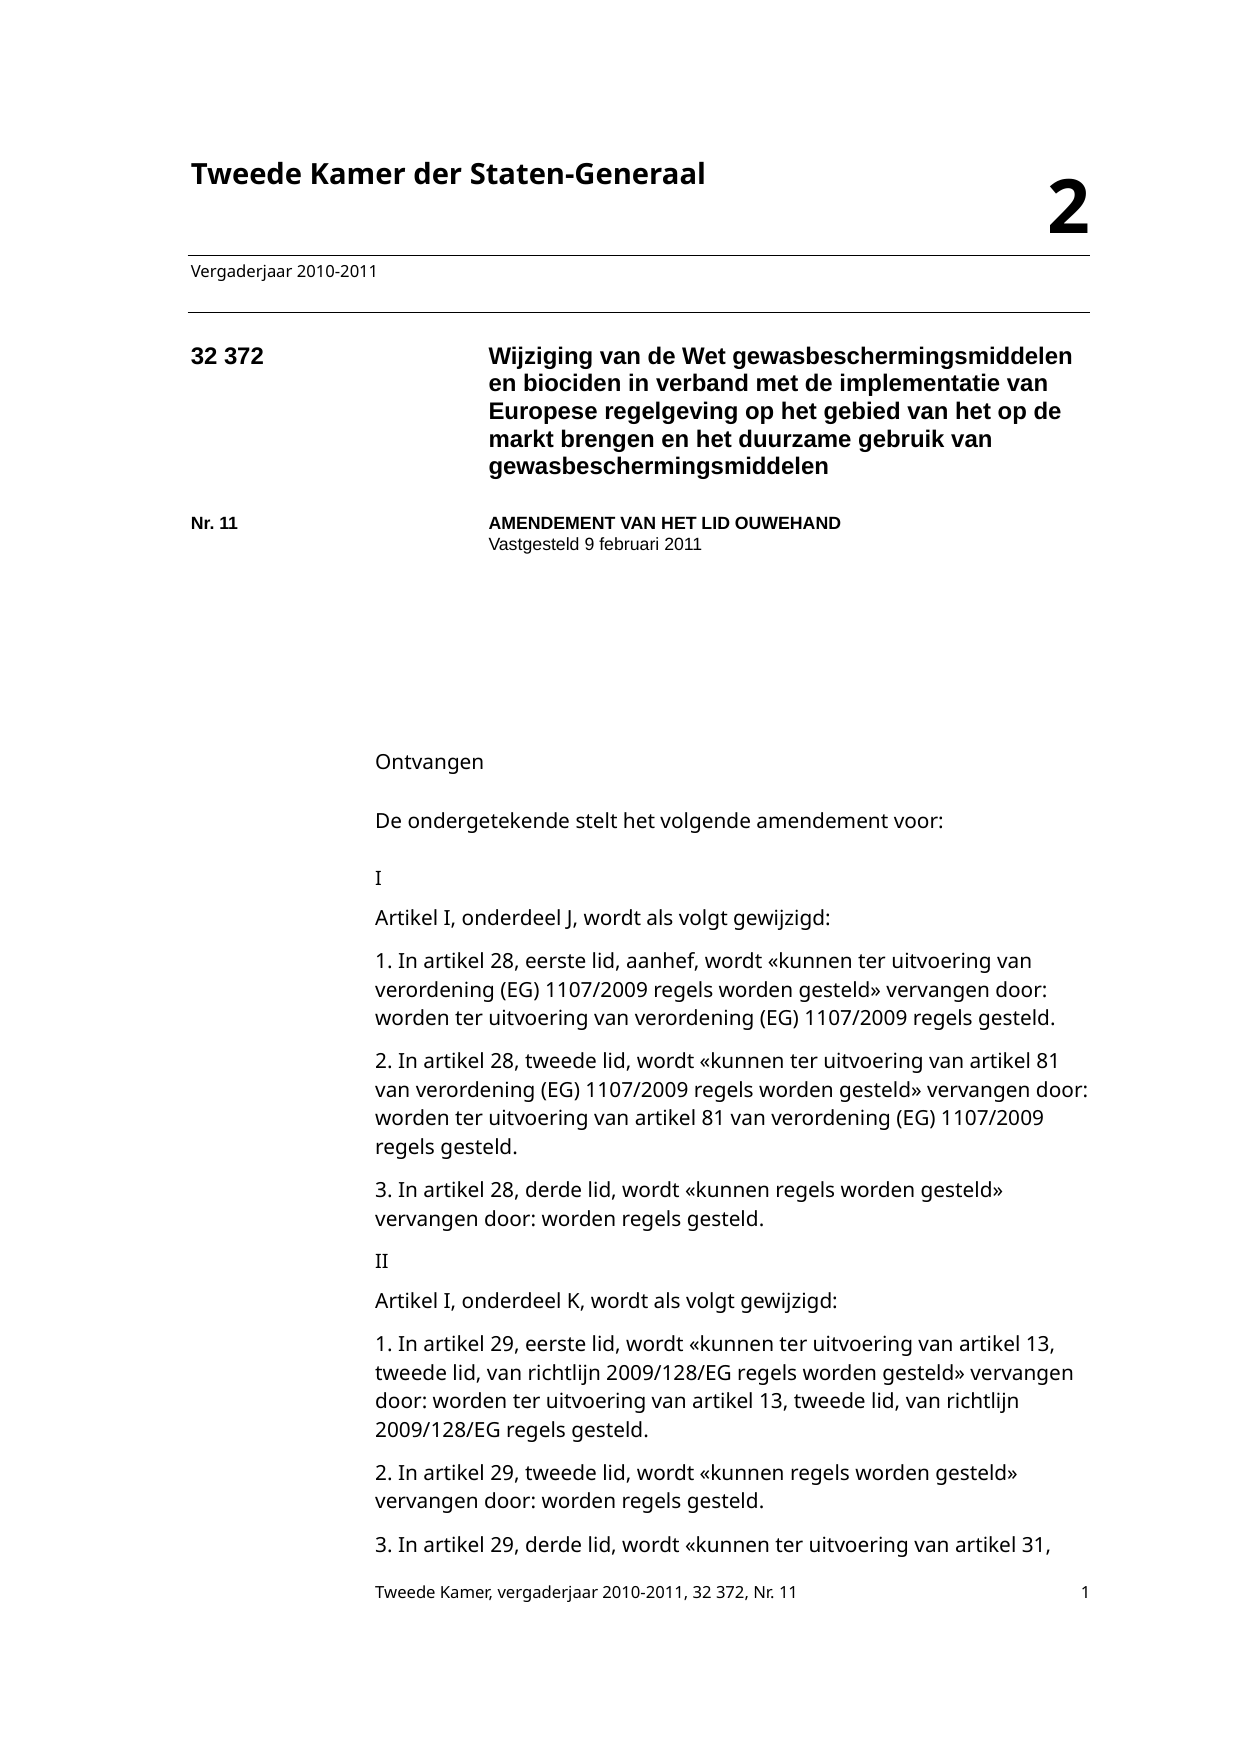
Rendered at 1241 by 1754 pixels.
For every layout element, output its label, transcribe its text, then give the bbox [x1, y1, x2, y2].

table_cell 32 372 [188, 339, 485, 510]
table_cell Wijziging van de Wet gewasbeschermingsmiddelen en biociden in verband met de implementatie van Europese regelgeving op het gebied van het op de markt brengen en het duurzame gebruik van gewasbeschermingsmiddelen [485, 339, 1090, 510]
table_header 2 [910, 150, 1090, 255]
table_header Tweede Kamer der Staten-Generaal [188, 150, 909, 255]
text 3. In artikel 28, derde lid, wordt «kunnen regels worden gesteld» vervangen door: worden regels gesteld. [375, 1175, 1090, 1232]
table_cell Nr. 11 [188, 510, 485, 629]
text I [375, 864, 1090, 891]
table_cell [485, 256, 1090, 312]
table_cell [188, 313, 485, 339]
text 2. In artikel 28, tweede lid, wordt «kunnen ter uitvoering van artikel 81 van verordening (EG) 1107/2009 regels worden gesteld» vervangen door: worden ter uitvoering van artikel 81 van verordening (EG) 1107/2009 regels gesteld. [375, 1047, 1090, 1160]
table_cell Vergaderjaar 2010-2011 [188, 256, 485, 312]
text 1. In artikel 28, eerste lid, aanhef, wordt «kunnen ter uitvoering van verordening (EG) 1107/2009 regels worden gesteld» vervangen door: worden ter uitvoering van verordening (EG) 1107/2009 regels gesteld. [375, 946, 1090, 1032]
text Artikel I, onderdeel J, wordt als volgt gewijzigd: [375, 903, 1090, 931]
text Ontvangen [375, 747, 1090, 776]
text II [375, 1247, 1090, 1274]
text Artikel I, onderdeel K, wordt als volgt gewijzigd: [375, 1286, 1090, 1314]
table_cell AMENDEMENT VAN HET LID OUWEHAND Vastgesteld 9 februari 2011 [485, 510, 1090, 629]
text 3. In artikel 29, derde lid, wordt «kunnen ter uitvoering van artikel 31, [375, 1530, 1090, 1558]
text 2. In artikel 29, tweede lid, wordt «kunnen regels worden gesteld» vervangen door: worden regels gesteld. [375, 1458, 1090, 1515]
text 1. In artikel 29, eerste lid, wordt «kunnen ter uitvoering van artikel 13, tweede lid, van richtlijn 2009/128/EG regels worden gesteld» vervangen door: worden ter uitvoering van artikel 13, tweede lid, van richtlijn 2009/128/EG regels gesteld. [375, 1329, 1090, 1443]
text De ondergetekende stelt het volgende amendement voor: [375, 806, 1090, 834]
table_cell [485, 313, 1090, 339]
